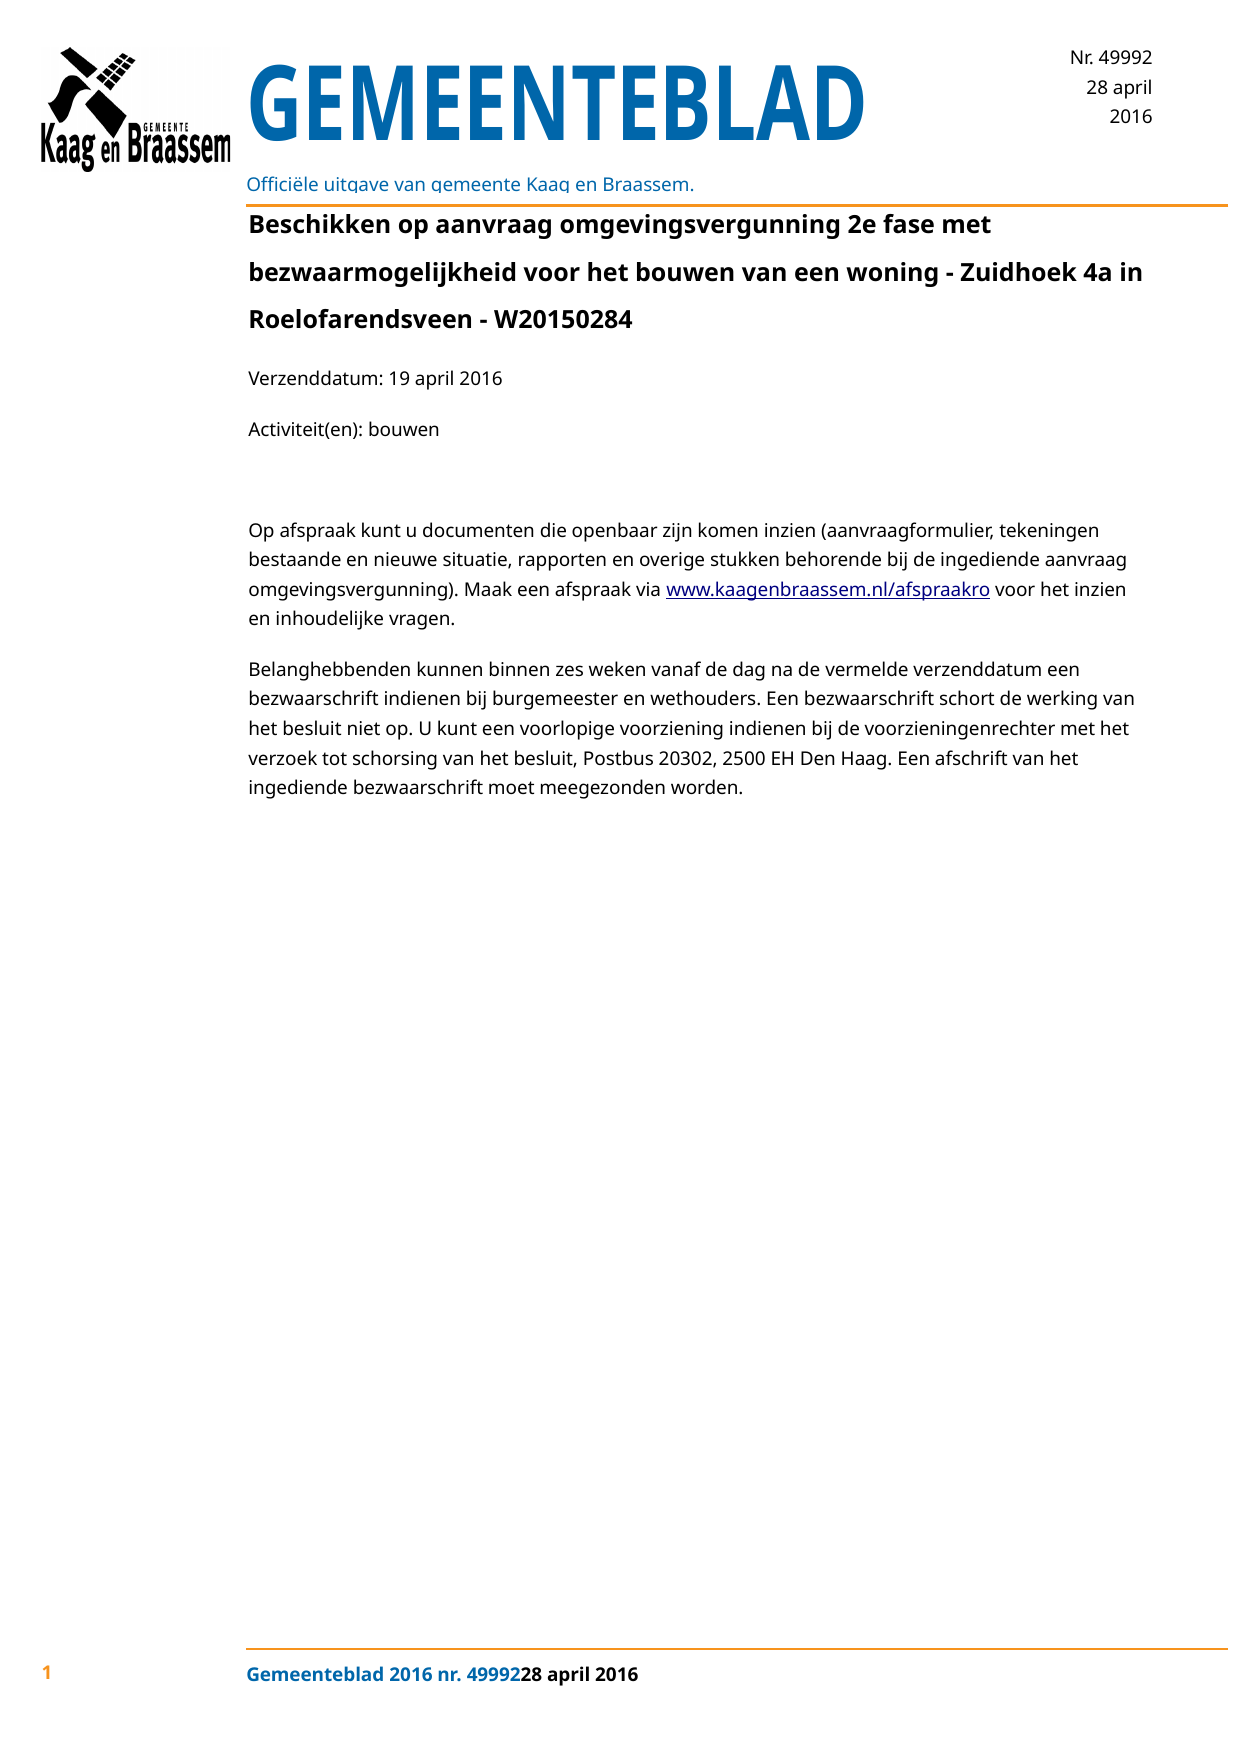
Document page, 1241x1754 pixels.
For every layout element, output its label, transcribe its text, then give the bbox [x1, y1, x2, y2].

picture [41, 47, 231, 172]
text Verzenddatum: 19 april 2016 [248, 366, 1152, 391]
text Activiteit(en): bouwen [248, 416, 1152, 442]
text Belanghebbenden kunnen binnen zes weken vanaf de dag na de vermelde verzenddatum een bezwaarschrift indienen bij burgemeester en wethouders. Een bezwaarschrift schort de werking van het besluit niet op. U kunt een voorlopige voorziening indienen bij de voorzieningenrechter met het verzoek tot schorsing van het besluit, Postbus 20302, 2500 EH Den Haag. Een afschrift van het ingediende bezwaarschrift moet meegezonden worden. [248, 656, 1152, 800]
text Beschikken op aanvraag omgevingsvergunning 2e fase met bezwaarmogelijkheid voor het bouwen van een woning - Zuidhoek 4a in Roelofarendsveen - W20150284 [248, 207, 1152, 336]
text Op afspraak kunt u documenten die openbaar zijn komen inzien (aanvraagformulier, tekeningen bestaande en nieuwe situatie, rapporten en overige stukken behorende bij de ingediende aanvraag omgevingsvergunning). Maak een afspraak via www.kaagenbraassem.nl/afspraakro voor het inzien en inhoudelijke vragen. [248, 517, 1152, 631]
